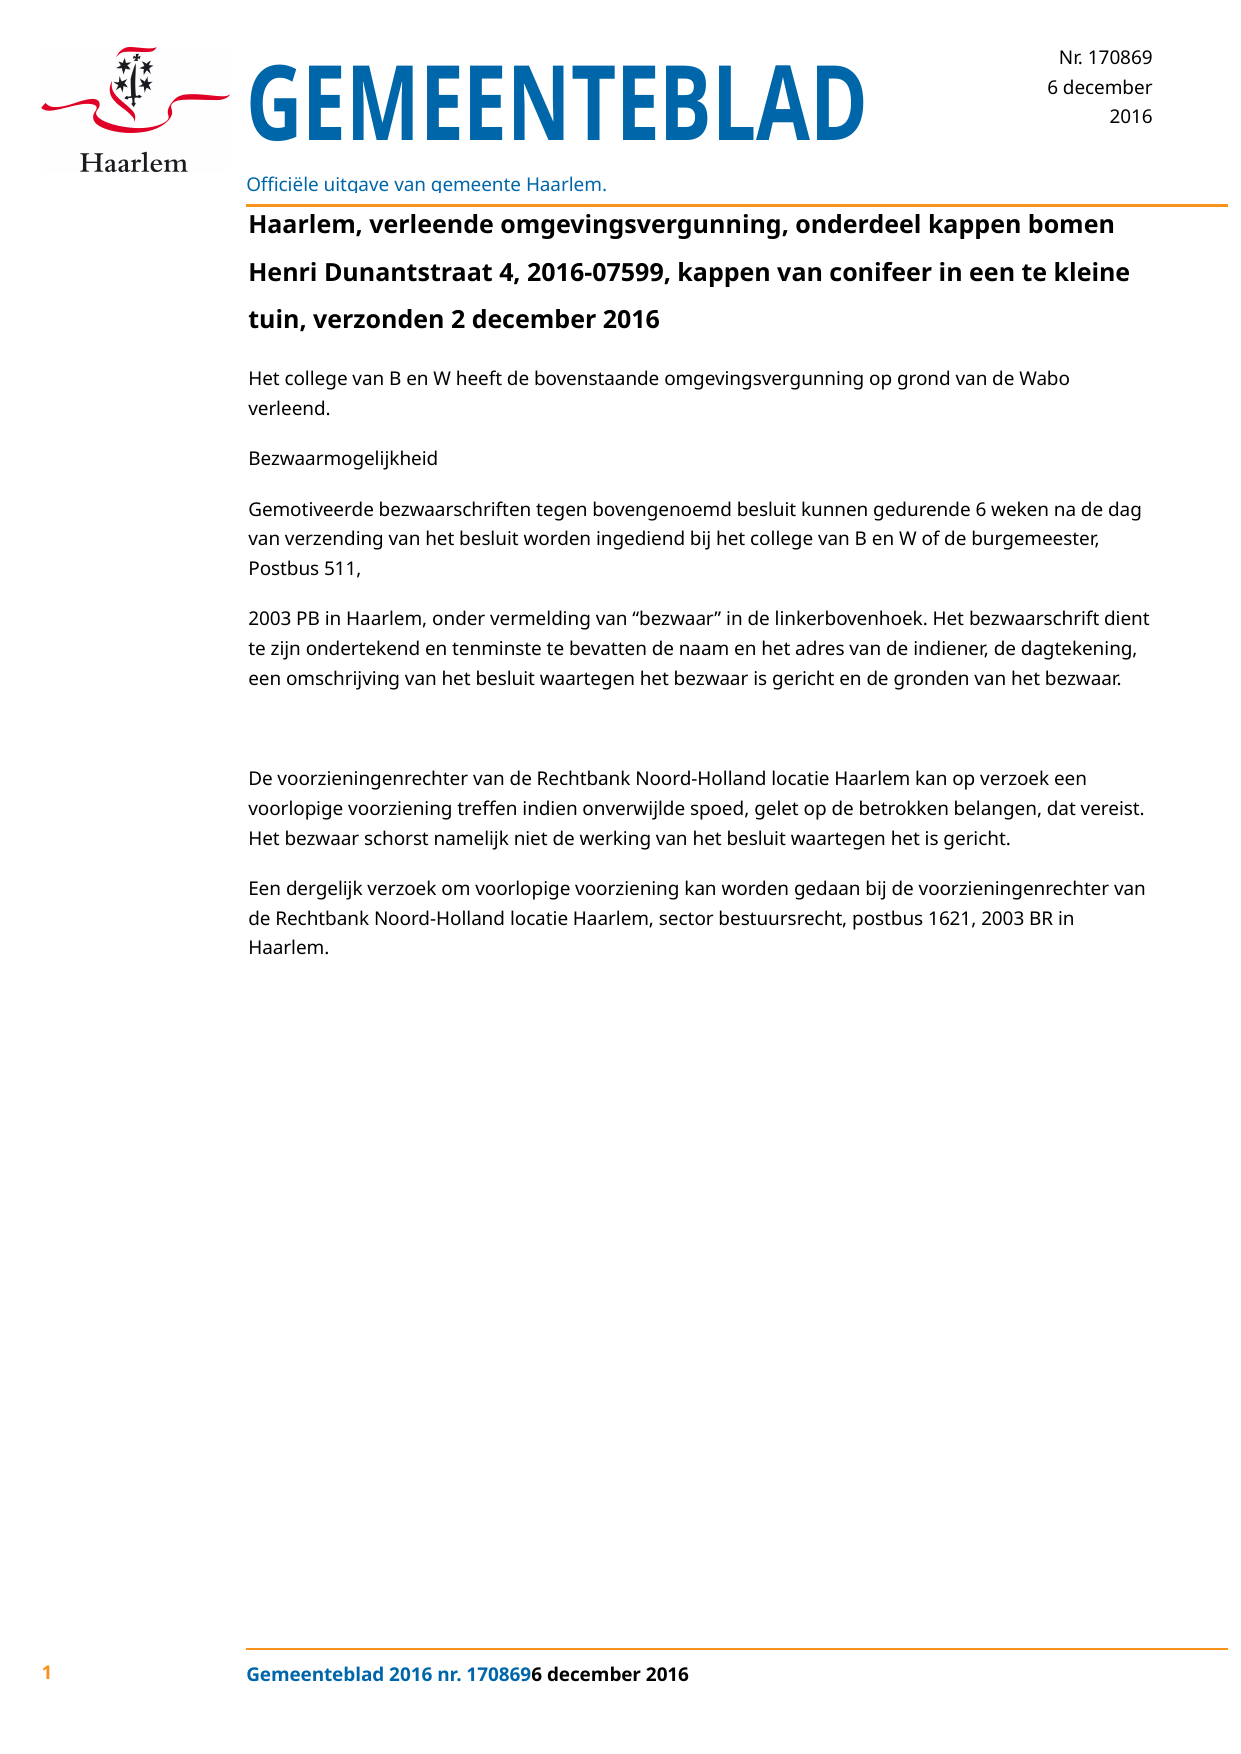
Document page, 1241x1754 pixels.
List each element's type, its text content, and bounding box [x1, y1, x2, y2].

text Een dergelijk verzoek om voorlopige voorziening kan worden gedaan bij de voorzieningenrechter van de Rechtbank Noord-Holland locatie Haarlem, sector bestuursrecht, postbus 1621, 2003 BR in Haarlem. [248, 875, 1152, 960]
text Bezwaarmogelijkheid [248, 446, 1152, 471]
text Haarlem, verleende omgevingsvergunning, onderdeel kappen bomen Henri Dunantstraat 4, 2016-07599, kappen van conifeer in een te kleine tuin, verzonden 2 december 2016 [248, 207, 1152, 336]
text 2003 PB in Haarlem, onder vermelding van “bezwaar” in de linkerbovenhoek. Het bezwaarschrift dient te zijn ondertekend en tenminste te bevatten de naam en het adres van de indiener, de dagtekening, een omschrijving van het besluit waartegen het bezwaar is gericht en de gronden van het bezwaar. [248, 606, 1152, 690]
picture [41, 47, 231, 172]
text De voorzieningenrechter van de Rechtbank Noord-Holland locatie Haarlem kan op verzoek een voorlopige voorziening treffen indien onverwijlde spoed, gelet op de betrokken belangen, dat vereist. Het bezwaar schorst namelijk niet de werking van het besluit waartegen het is gericht. [248, 766, 1152, 850]
text Het college van B en W heeft de bovenstaande omgevingsvergunning op grond van de Wabo verleend. [248, 366, 1152, 421]
text Gemotiveerde bezwaarschriften tegen bovengenoemd besluit kunnen gedurende 6 weken na de dag van verzending van het besluit worden ingediend bij het college van B en W of de burgemeester, Postbus 511, [248, 496, 1152, 581]
